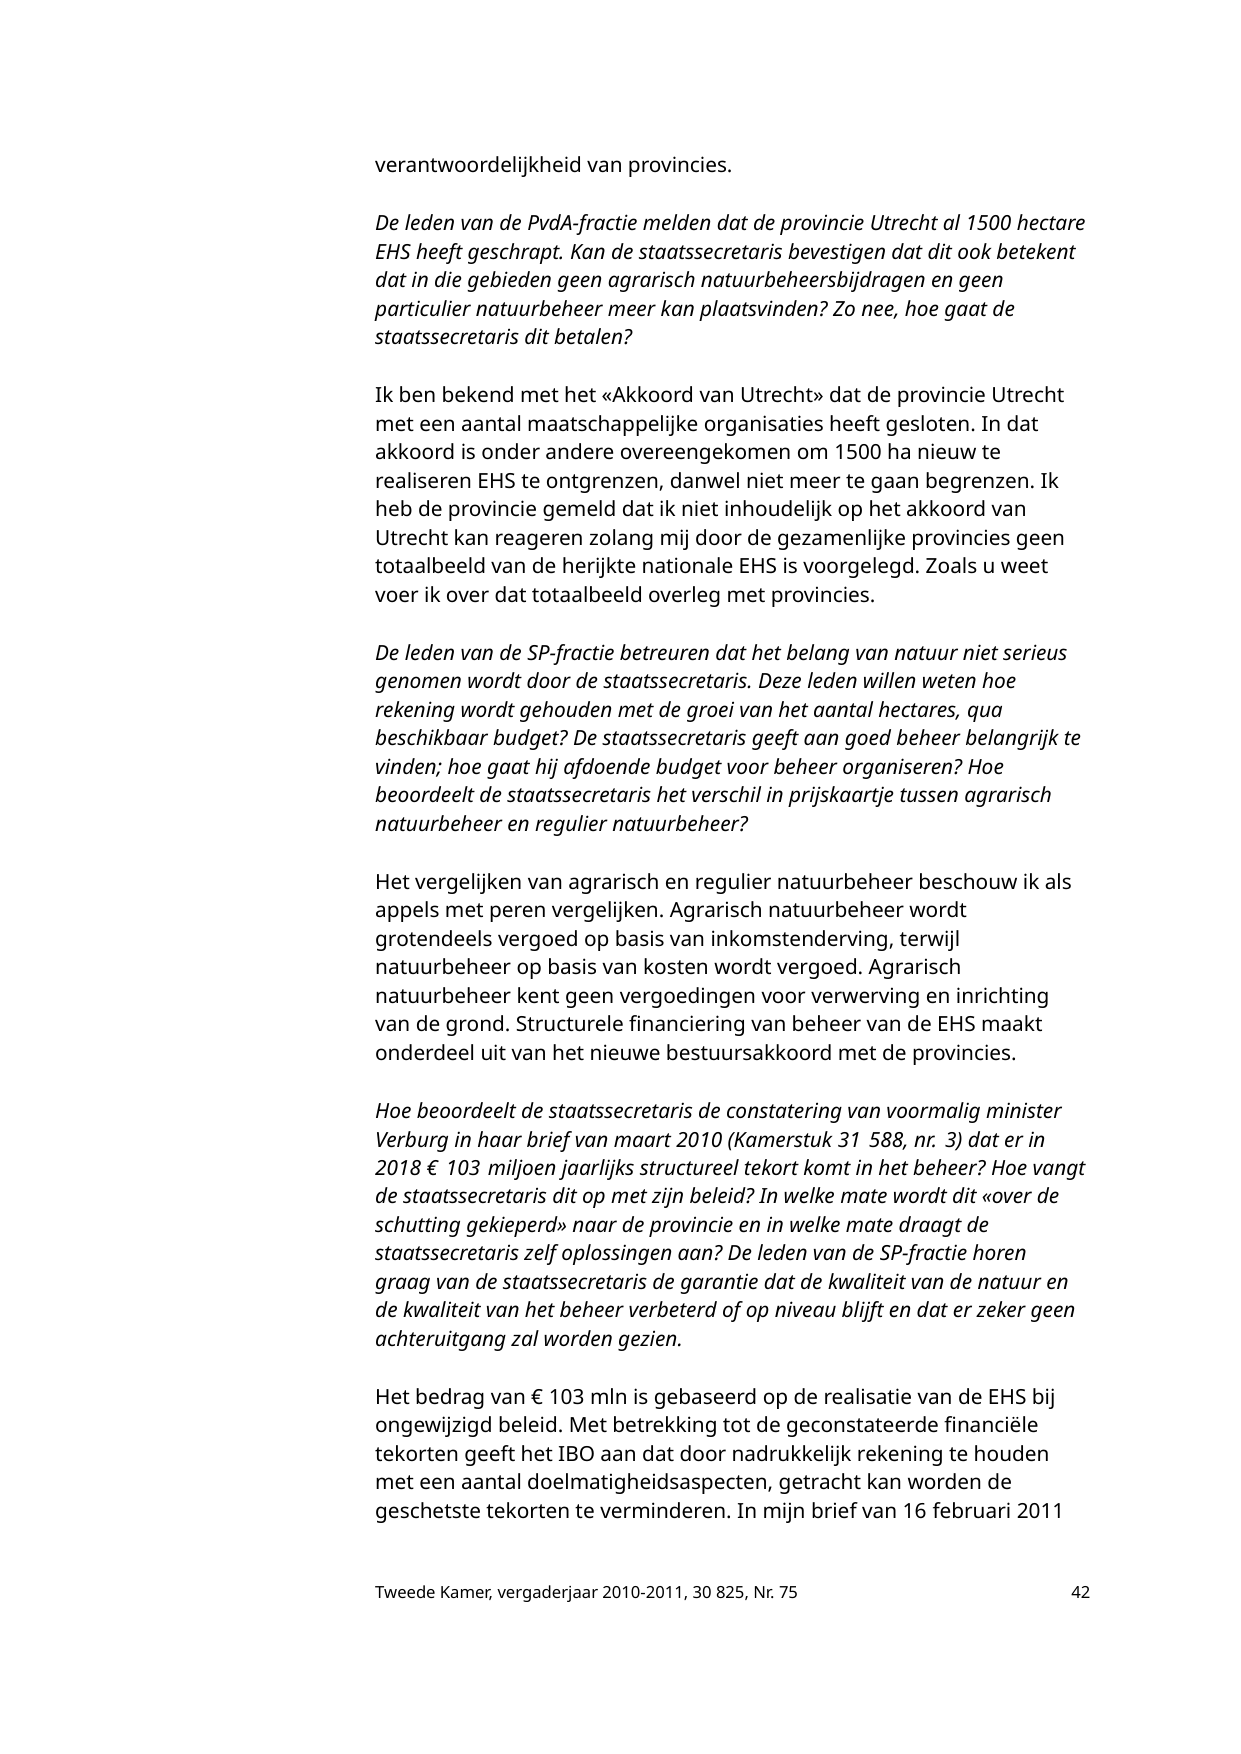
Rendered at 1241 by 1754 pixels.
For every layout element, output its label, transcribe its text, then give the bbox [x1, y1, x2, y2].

text De leden van de PvdA-fractie melden dat de provincie Utrecht al 1500 hectare EHS heeft geschrapt. Kan de staatssecretaris bevestigen dat dit ook betekent dat in die gebieden geen agrarisch natuurbeheersbijdragen en geen particulier natuurbeheer meer kan plaatsvinden? Zo nee, hoe gaat de staatssecretaris dit betalen? [375, 208, 1090, 351]
text Hoe beoordeelt de staatssecretaris de constatering van voormalig minister Verburg in haar brief van maart 2010 (Kamerstuk 31 588, nr. 3) dat er in 2018 € 103 miljoen jaarlijks structureel tekort komt in het beheer? Hoe vangt de staatssecretaris dit op met zijn beleid? In welke mate wordt dit «over de schutting gekieperd» naar de provincie en in welke mate draagt de staatssecretaris zelf oplossingen aan? De leden van de SP-fractie horen graag van de staatssecretaris de garantie dat de kwaliteit van de natuur en de kwaliteit van het beheer verbeterd of op niveau blijft en dat er zeker geen achteruitgang zal worden gezien. [375, 1096, 1090, 1352]
text Het bedrag van € 103 mln is gebaseerd op de realisatie van de EHS bij ongewijzigd beleid. Met betrekking tot de geconstateerde financiële tekorten geeft het IBO aan dat door nadrukkelijk rekening te houden met een aantal doelmatigheidsaspecten, getracht kan worden de geschetste tekorten te verminderen. In mijn brief van 16 februari 2011 [375, 1382, 1090, 1524]
text Ik ben bekend met het «Akkoord van Utrecht» dat de provincie Utrecht met een aantal maatschappelijke organisaties heeft gesloten. In dat akkoord is onder andere overeengekomen om 1500 ha nieuw te realiseren EHS te ontgrenzen, danwel niet meer te gaan begrenzen. Ik heb de provincie gemeld dat ik niet inhoudelijk op het akkoord van Utrecht kan reageren zolang mij door de gezamenlijke provincies geen totaalbeeld van de herijkte nationale EHS is voorgelegd. Zoals u weet voer ik over dat totaalbeeld overleg met provincies. [375, 381, 1090, 608]
text Het vergelijken van agrarisch en regulier natuurbeheer beschouw ik als appels met peren vergelijken. Agrarisch natuurbeheer wordt grotendeels vergoed op basis van inkomstenderving, terwijl natuurbeheer op basis van kosten wordt vergoed. Agrarisch natuurbeheer kent geen vergoedingen voor verwerving en inrichting van de grond. Structurele financiering van beheer van de EHS maakt onderdeel uit van het nieuwe bestuursakkoord met de provincies. [375, 867, 1090, 1066]
text De leden van de SP-fractie betreuren dat het belang van natuur niet serieus genomen wordt door de staatssecretaris. Deze leden willen weten hoe rekening wordt gehouden met de groei van het aantal hectares, qua beschikbaar budget? De staatssecretaris geeft aan goed beheer belangrijk te vinden; hoe gaat hij afdoende budget voor beheer organiseren? Hoe beoordeelt de staatssecretaris het verschil in prijskaartje tussen agrarisch natuurbeheer en regulier natuurbeheer? [375, 638, 1090, 837]
text verantwoordelijkheid van provincies. [375, 150, 1090, 178]
